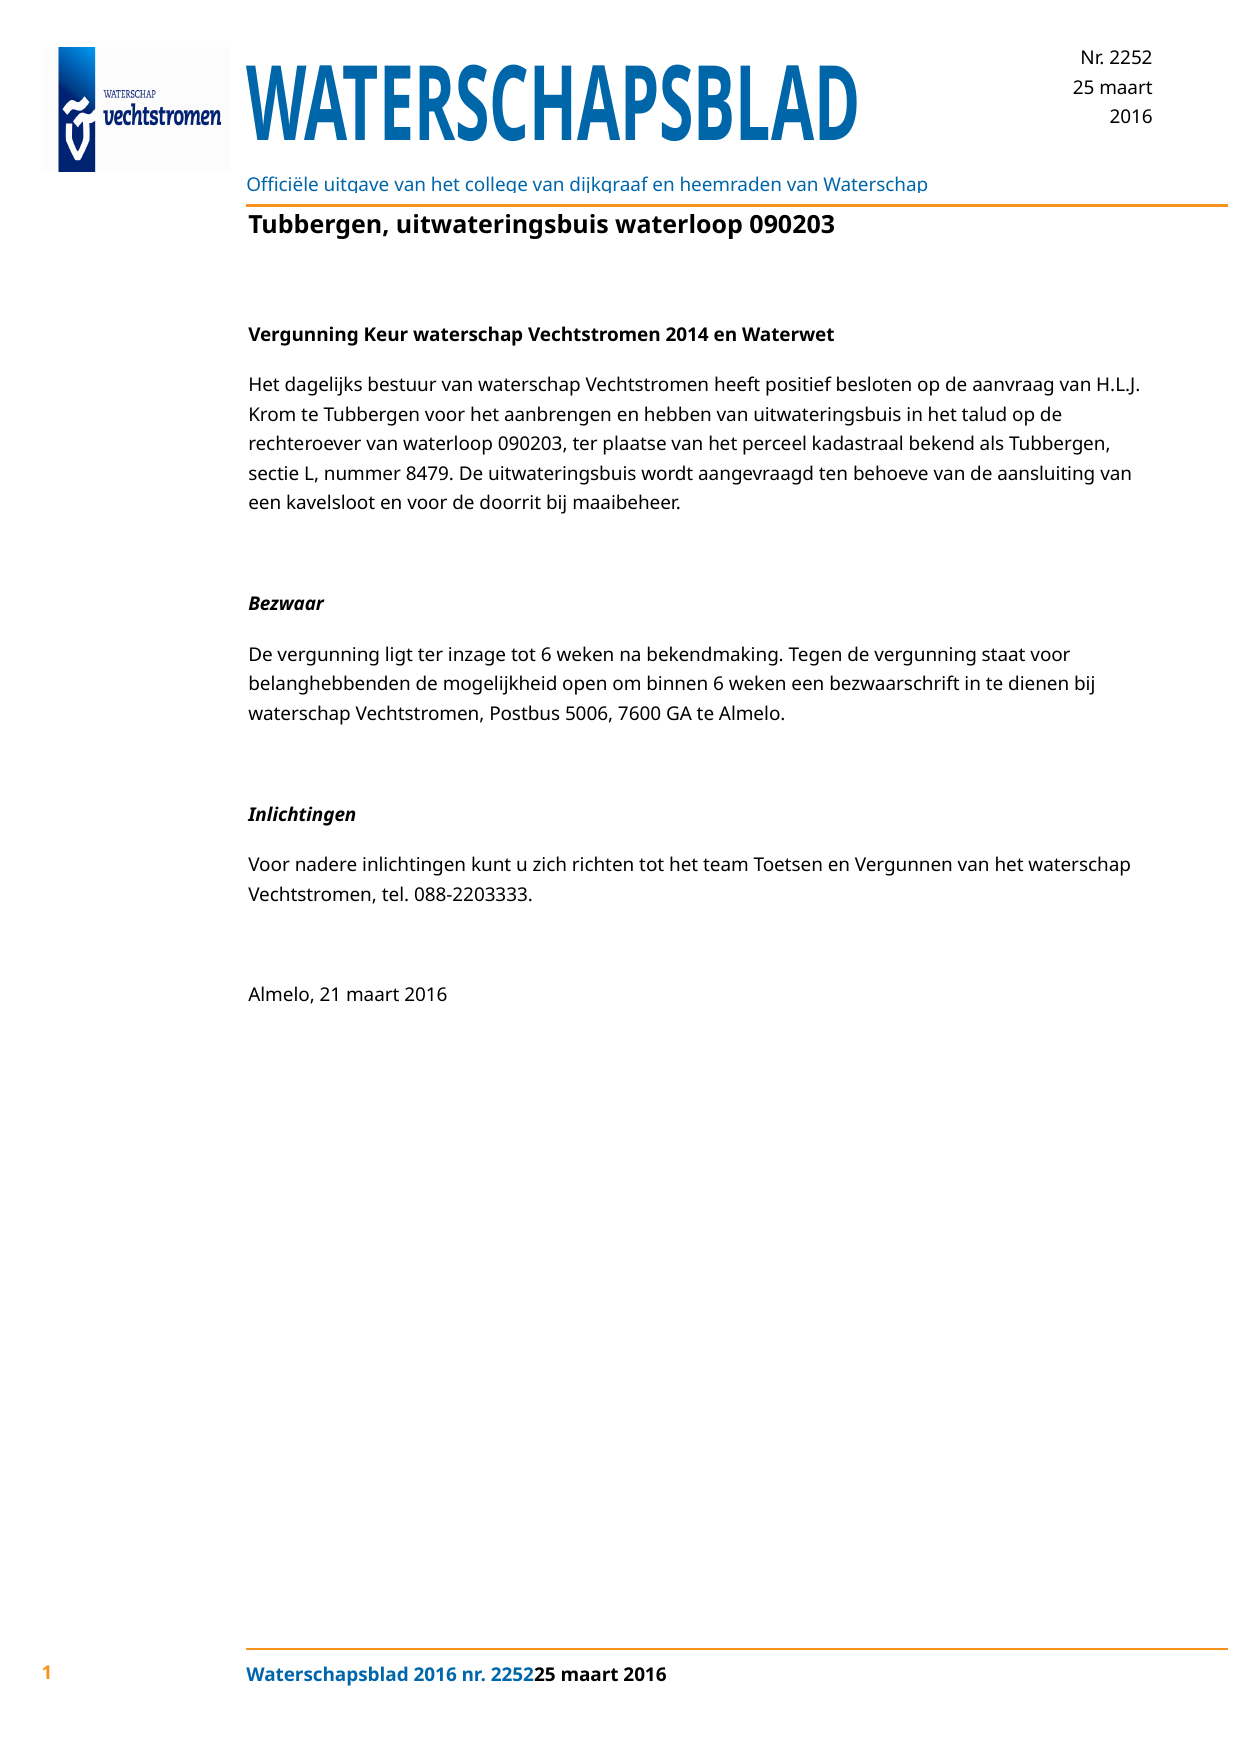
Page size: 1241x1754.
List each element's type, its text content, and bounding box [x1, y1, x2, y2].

text Inlichtingen [248, 801, 1152, 826]
text Voor nadere inlichtingen kunt u zich richten tot het team Toetsen en Vergunnen van het waterschap Vechtstromen, tel. 088-2203333. [248, 851, 1152, 906]
text Almelo, 21 maart 2016 [248, 982, 1152, 1007]
text Bezwaar [248, 590, 1152, 616]
picture [41, 47, 231, 172]
text Het dagelijks bestuur van waterschap Vechtstromen heeft positief besloten op de aanvraag van H.L.J. Krom te Tubbergen voor het aanbrengen en hebben van uitwateringsbuis in het talud op de rechteroever van waterloop 090203, ter plaatse van het perceel kadastraal bekend als Tubbergen, sectie L, nummer 8479. De uitwateringsbuis wordt aangevraagd ten behoeve van de aansluiting van een kavelsloot en voor de doorrit bij maaibeheer. [248, 371, 1152, 515]
text De vergunning ligt ter inzage tot 6 weken na bekendmaking. Tegen de vergunning staat voor belanghebbenden de mogelijkheid open om binnen 6 weken een bezwaarschrift in te dienen bij waterschap Vechtstromen, Postbus 5006, 7600 GA te Almelo. [248, 641, 1152, 726]
text Tubbergen, uitwateringsbuis waterloop 090203 [248, 207, 1152, 241]
text Vergunning Keur waterschap Vechtstromen 2014 en Waterwet [248, 321, 1152, 346]
